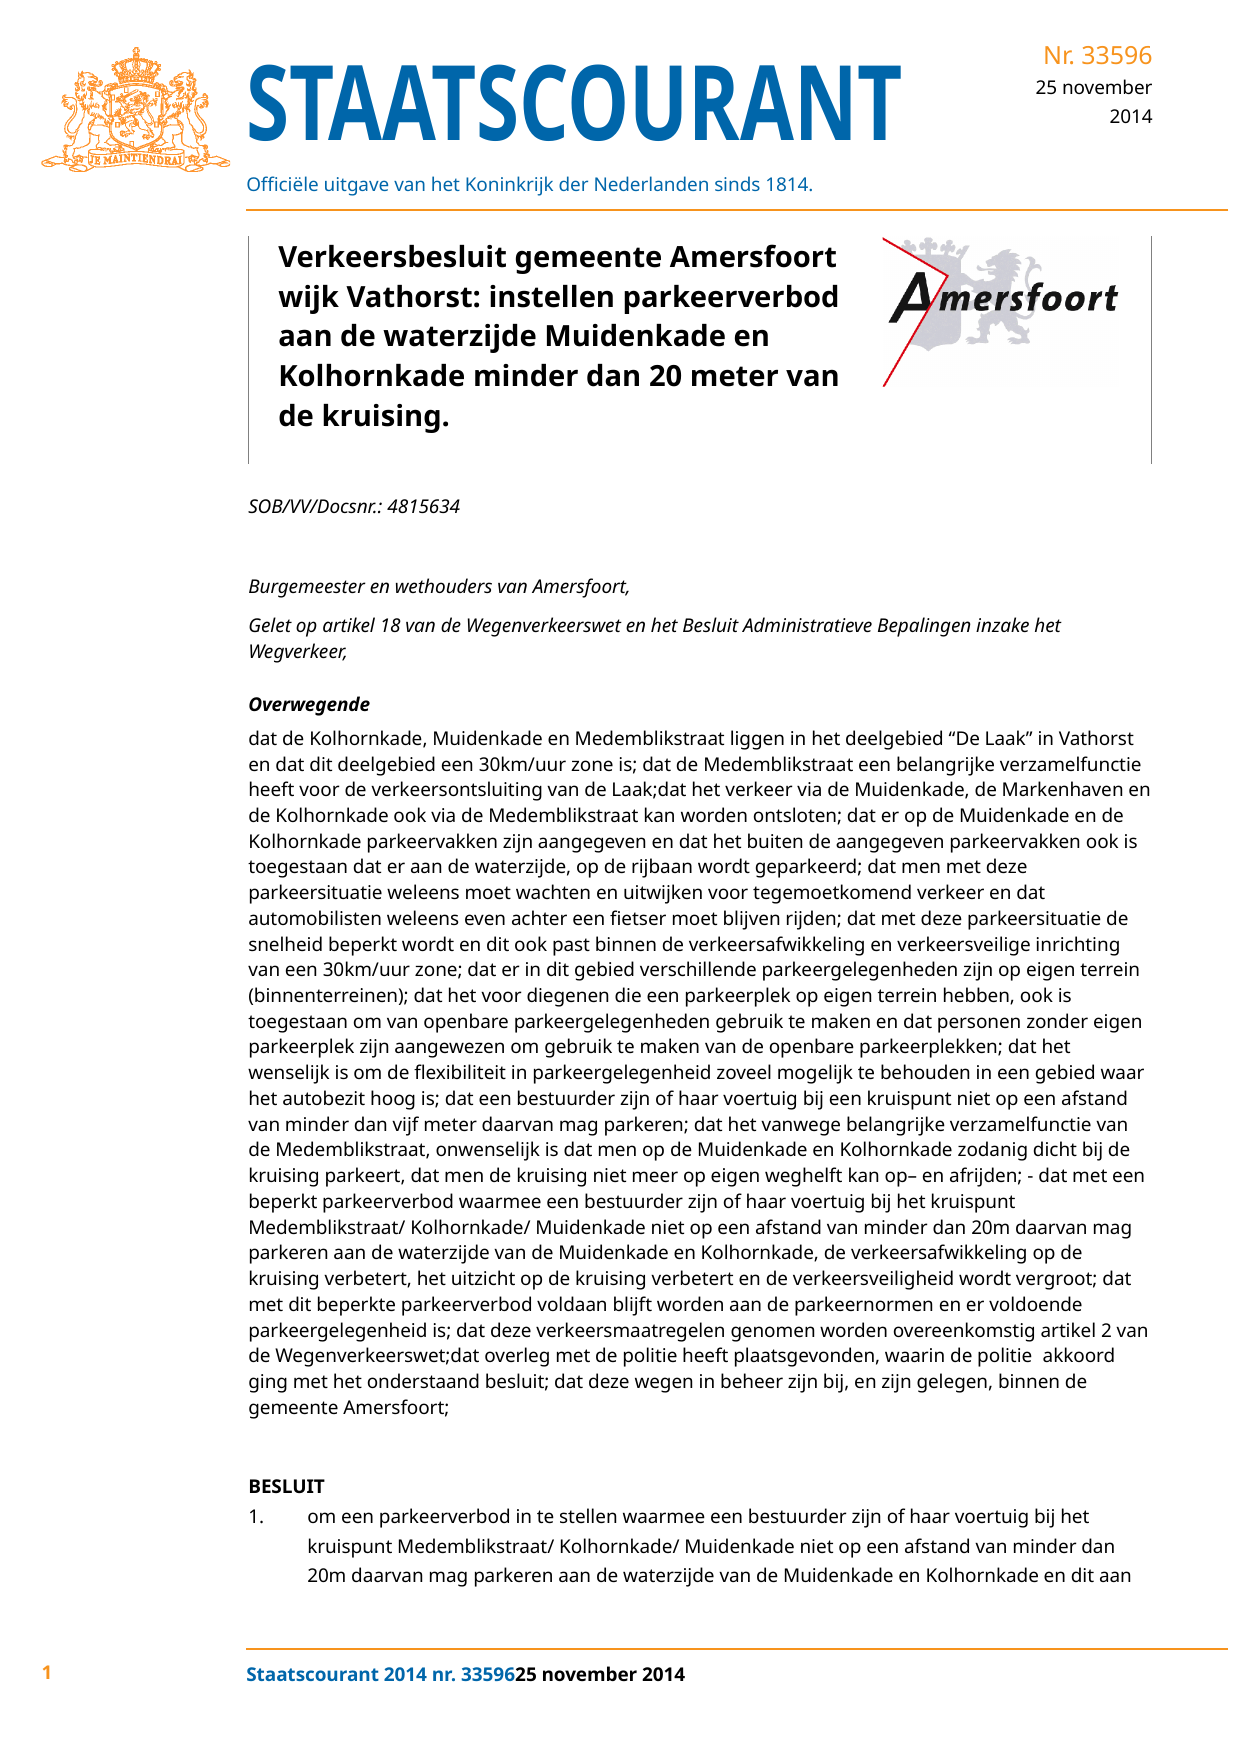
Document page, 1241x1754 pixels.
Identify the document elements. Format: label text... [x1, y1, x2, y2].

text Burgemeester en wethouders van Amersfoort, [248, 573, 1152, 599]
table_header Verkeersbesluit gemeente Amersfoort wijk Vathorst: instellen parkeerverbod aan de waterzijde Muidenkade en Kolhornkade minder dan 20 meter van de kruising. [249, 236, 850, 464]
list om een parkeerverbod in te stellen waarmee een bestuurder zijn of haar voertuig bij het kruispunt Medemblikstraat/ Kolhornkade/ Muidenkade niet op een afstand van minder dan 20m daarvan mag parkeren aan de waterzijde van de Muidenkade en Kolhornkade en dit aan [248, 1503, 1152, 1588]
picture [882, 236, 1119, 387]
text Gelet op artikel 18 van de Wegenverkeerswet en het Besluit Administratieve Bepalingen inzake het Wegverkeer, [248, 612, 1152, 664]
text Overwegende [248, 691, 1152, 717]
text dat de Kolhornkade, Muidenkade en Medemblikstraat liggen in het deelgebied “De Laak” in Vathorst en dat dit deelgebied een 30km/uur zone is; dat de Medemblikstraat een belangrijke verzamelfunctie heeft voor de verkeersontsluiting van de Laak;dat het verkeer via de Muidenkade, de Markenhaven en de Kolhornkade ook via de Medemblikstraat kan worden ontsloten; dat er op de Muidenkade en de Kolhornkade parkeervakken zijn aangegeven en dat het buiten de aangegeven parkeervakken ook is toegestaan dat er aan de waterzijde, op de rijbaan wordt geparkeerd; dat men met deze parkeersituatie weleens moet wachten en uitwijken voor tegemoetkomend verkeer en dat automobilisten weleens even achter een fietser moet blijven rijden; dat met deze parkeersituatie de snelheid beperkt wordt en dit ook past binnen de verkeersafwikkeling en verkeersveilige inrichting van een 30km/uur zone; dat er in dit gebied verschillende parkeergelegenheden zijn op eigen terrein (binnenterreinen); dat het voor diegenen die een parkeerplek op eigen terrein hebben, ook is toegestaan om van openbare parkeergelegenheden gebruik te maken en dat personen zonder eigen parkeerplek zijn aangewezen om gebruik te maken van de openbare parkeerplekken; dat het wenselijk is om de flexibiliteit in parkeergelegenheid zoveel mogelijk te behouden in een gebied waar het autobezit hoog is; dat een bestuurder zijn of haar voertuig bij een kruispunt niet op een afstand van minder dan vijf meter daarvan mag parkeren; dat het vanwege belangrijke verzamelfunctie van de Medemblikstraat, onwenselijk is dat men op de Muidenkade en Kolhornkade zodanig dicht bij de kruising parkeert, dat men de kruising niet meer op eigen weghelft kan op– en afrijden; - dat met een beperkt parkeerverbod waarmee een bestuurder zijn of haar voertuig bij het kruispunt Medemblikstraat/ Kolhornkade/ Muidenkade niet op een afstand van minder dan 20m daarvan mag parkeren aan de waterzijde van de Muidenkade en Kolhornkade, de verkeersafwikkeling op de kruising verbetert, het uitzicht op de kruising verbetert en de verkeersveiligheid wordt vergroot; dat met dit beperkte parkeerverbod voldaan blijft worden aan de parkeernormen en er voldoende parkeergelegenheid is; dat deze verkeersmaatregelen genomen worden overeenkomstig artikel 2 van de Wegenverkeerswet;dat overleg met de politie heeft plaatsgevonden, waarin de politie akkoord ging met het onderstaand besluit; dat deze wegen in beheer zijn bij, en zijn gelegen, binnen de gemeente Amersfoort; [248, 725, 1152, 1420]
table_header [850, 236, 1151, 464]
picture [41, 47, 231, 172]
text BESLUIT [248, 1474, 1152, 1499]
text SOB/VV/Docsnr.: 4815634 [248, 493, 1152, 519]
